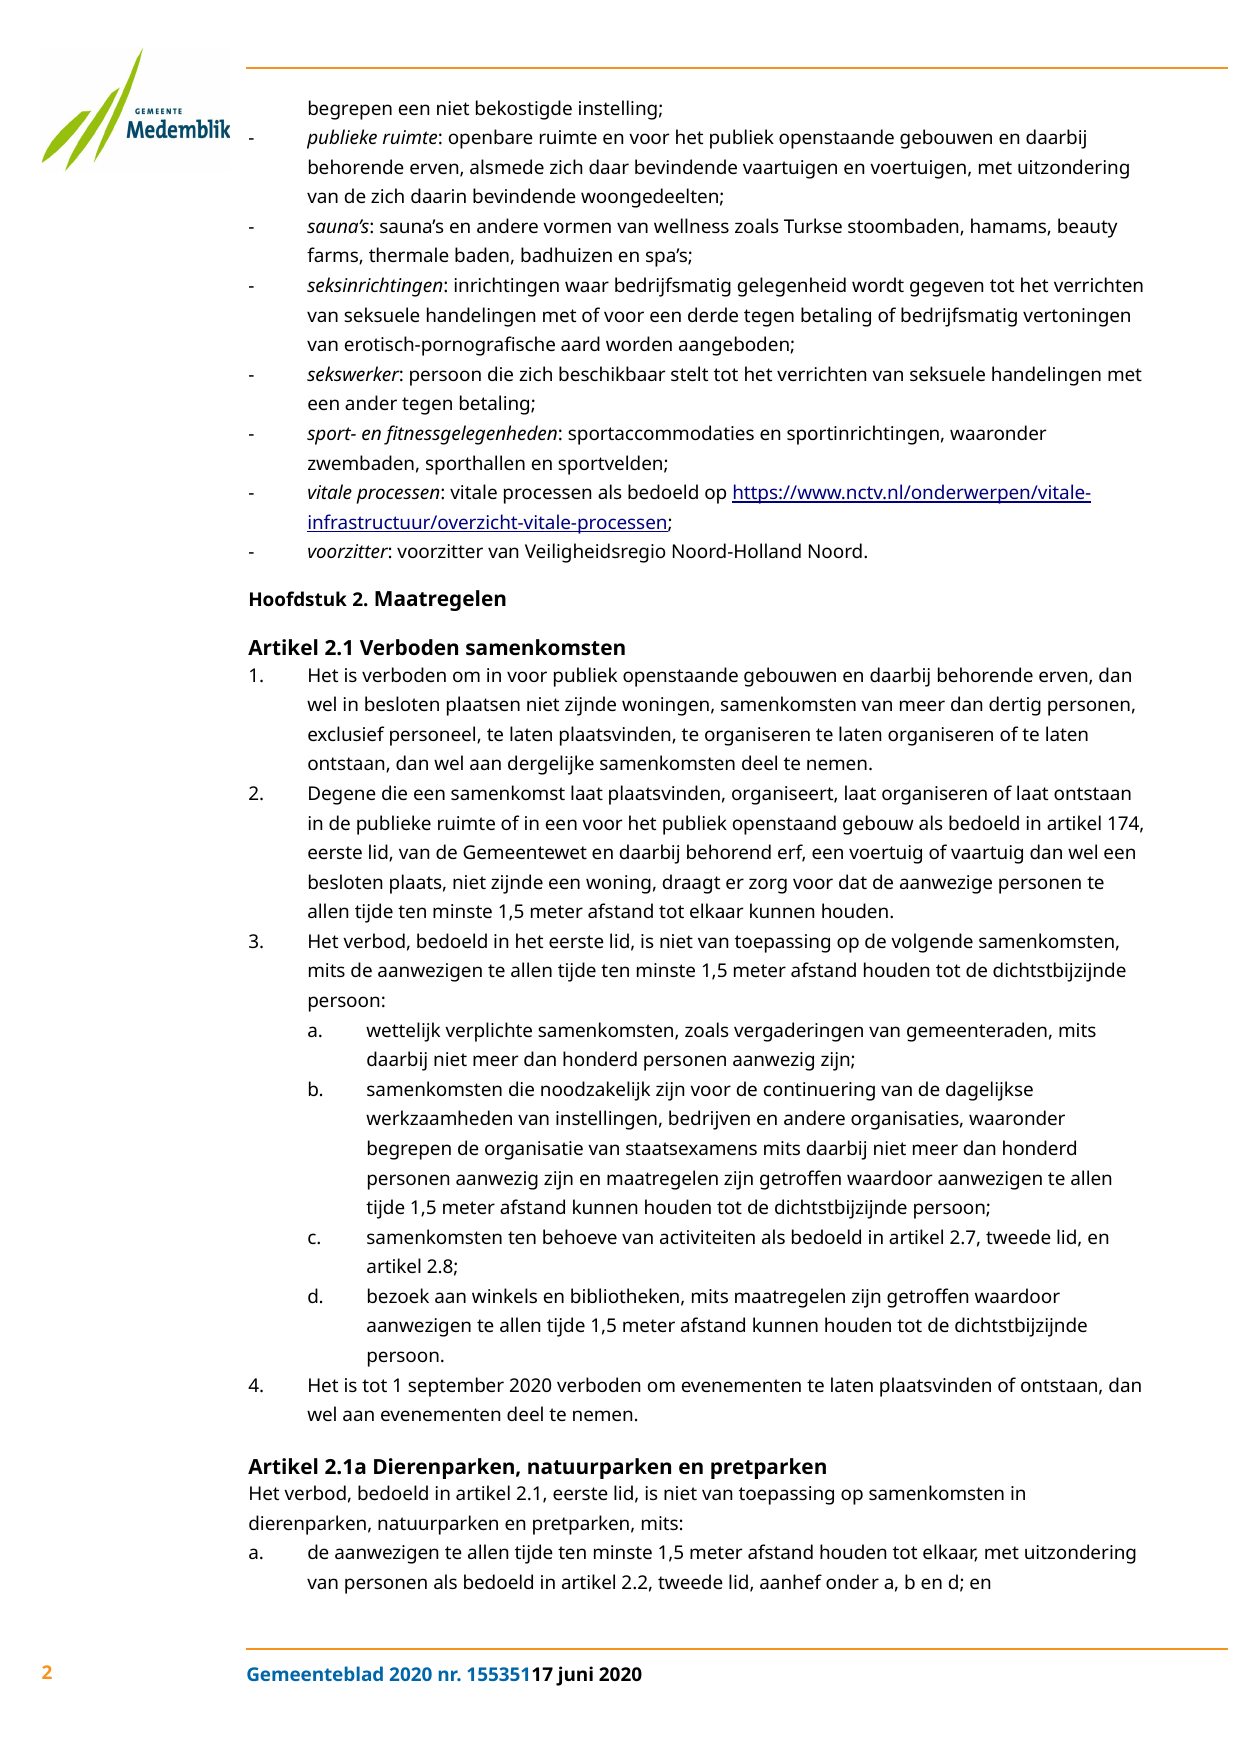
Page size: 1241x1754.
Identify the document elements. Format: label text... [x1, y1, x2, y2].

list sekswerker: persoon die zich beschikbaar stelt tot het verrichten van seksuele handelingen met een ander tegen betaling; [248, 361, 1152, 416]
list de aanwezigen te allen tijde ten minste 1,5 meter afstand houden tot elkaar, met uitzondering van personen als bedoeld in artikel 2.2, tweede lid, aanhef onder a, b en d; en [248, 1539, 1152, 1595]
list bezoek aan winkels en bibliotheken, mits maatregelen zijn getroffen waardoor aanwezigen te allen tijde 1,5 meter afstand kunnen houden tot de dichtstbijzijnde persoon. [307, 1283, 1152, 1368]
list samenkomsten die noodzakelijk zijn voor de continuering van de dagelijkse werkzaamheden van instellingen, bedrijven en andere organisaties, waaronder begrepen de organisatie van staatsexamens mits daarbij niet meer dan honderd personen aanwezig zijn en maatregelen zijn getroffen waardoor aanwezigen te allen tijde 1,5 meter afstand kunnen houden tot de dichtstbijzijnde persoon; [307, 1076, 1152, 1220]
text Artikel 2.1a Dierenparken, natuurparken en pretparken [248, 1452, 1152, 1480]
list sauna’s: sauna’s en andere vormen van wellness zoals Turkse stoombaden, hamams, beauty farms, thermale baden, badhuizen en spa’s; [248, 213, 1152, 268]
list Het is tot 1 september 2020 verboden om evenementen te laten plaatsvinden of ontstaan, dan wel aan evenementen deel te nemen. [248, 1372, 1152, 1427]
list sport- en fitnessgelegenheden: sportaccommodaties en sportinrichtingen, waaronder zwembaden, sporthallen en sportvelden; [248, 420, 1152, 476]
list begrepen een niet bekostigde instelling; [248, 95, 1152, 121]
text Artikel 2.1 Verboden samenkomsten [248, 633, 1152, 662]
list Het verbod, bedoeld in het eerste lid, is niet van toepassing op de volgende samenkomsten, mits de aanwezigen te allen tijde ten minste 1,5 meter afstand houden tot de dichtstbijzijnde persoon: [248, 928, 1152, 1013]
list vitale processen: vitale processen als bedoeld op https://www.nctv.nl/onderwerpen/vitale-infrastructuur/overzicht-vitale-processen; [248, 479, 1152, 535]
list Het is verboden om in voor publiek openstaande gebouwen en daarbij behorende erven, dan wel in besloten plaatsen niet zijnde woningen, samenkomsten van meer dan dertig personen, exclusief personeel, te laten plaatsvinden, te organiseren te laten organiseren of te laten ontstaan, dan wel aan dergelijke samenkomsten deel te nemen. [248, 662, 1152, 776]
list wettelijk verplichte samenkomsten, zoals vergaderingen van gemeenteraden, mits daarbij niet meer dan honderd personen aanwezig zijn; [307, 1017, 1152, 1072]
picture [41, 47, 231, 172]
text Hoofdstuk 2. Maatregelen [248, 584, 1152, 613]
list voorzitter: voorzitter van Veiligheidsregio Noord-Holland Noord. [248, 538, 1152, 564]
list Degene die een samenkomst laat plaatsvinden, organiseert, laat organiseren of laat ontstaan in de publieke ruimte of in een voor het publiek openstaand gebouw als bedoeld in artikel 174, eerste lid, van de Gemeentewet en daarbij behorend erf, een voertuig of vaartuig dan wel een besloten plaats, niet zijnde een woning, draagt er zorg voor dat de aanwezige personen te allen tijde ten minste 1,5 meter afstand tot elkaar kunnen houden. [248, 780, 1152, 924]
list publieke ruimte: openbare ruimte en voor het publiek openstaande gebouwen en daarbij behorende erven, alsmede zich daar bevindende vaartuigen en voertuigen, met uitzondering van de zich daarin bevindende woongedeelten; [248, 124, 1152, 209]
list seksinrichtingen: inrichtingen waar bedrijfsmatig gelegenheid wordt gegeven tot het verrichten van seksuele handelingen met of voor een derde tegen betaling of bedrijfsmatig vertoningen van erotisch-pornografische aard worden aangeboden; [248, 272, 1152, 357]
text Het verbod, bedoeld in artikel 2.1, eerste lid, is niet van toepassing op samenkomsten in dierenparken, natuurparken en pretparken, mits: [248, 1480, 1152, 1536]
list samenkomsten ten behoeve van activiteiten als bedoeld in artikel 2.7, tweede lid, en artikel 2.8; [307, 1224, 1152, 1279]
